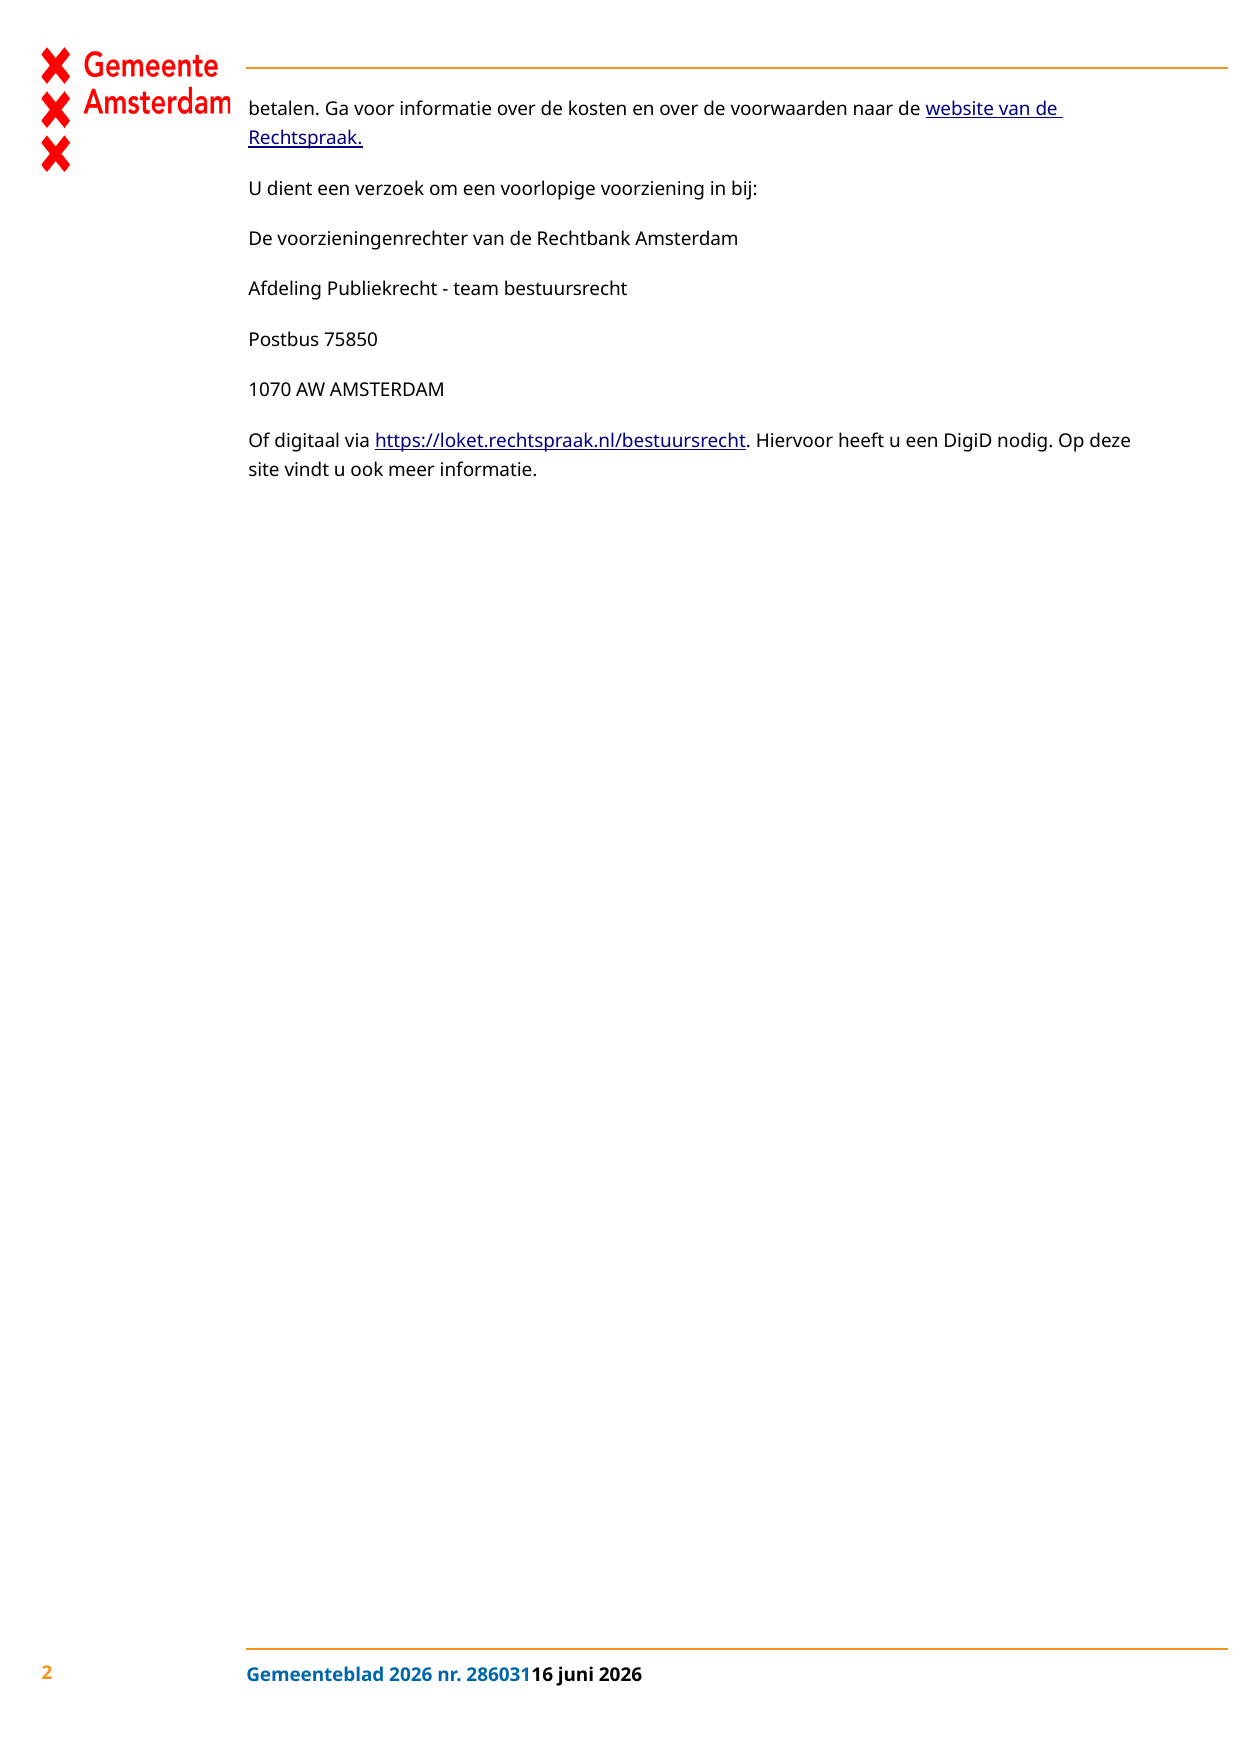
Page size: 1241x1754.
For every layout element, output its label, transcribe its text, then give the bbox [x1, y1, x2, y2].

picture [41, 47, 231, 172]
text De voorzieningenrechter van de Rechtbank Amsterdam [248, 225, 1152, 251]
text Postbus 75850 [248, 326, 1152, 352]
text U dient een verzoek om een voorlopige voorziening in bij: [248, 175, 1152, 201]
text Of digitaal via https://loket.rechtspraak.nl/bestuursrecht. Hiervoor heeft u een DigiD nodig. Op deze site vindt u ook meer informatie. [248, 427, 1152, 482]
text betalen. Ga voor informatie over de kosten en over de voorwaarden naar de website van de Rechtspraak. [248, 95, 1152, 150]
text Afdeling Publiekrecht - team bestuursrecht [248, 276, 1152, 301]
text 1070 AW AMSTERDAM [248, 376, 1152, 402]
